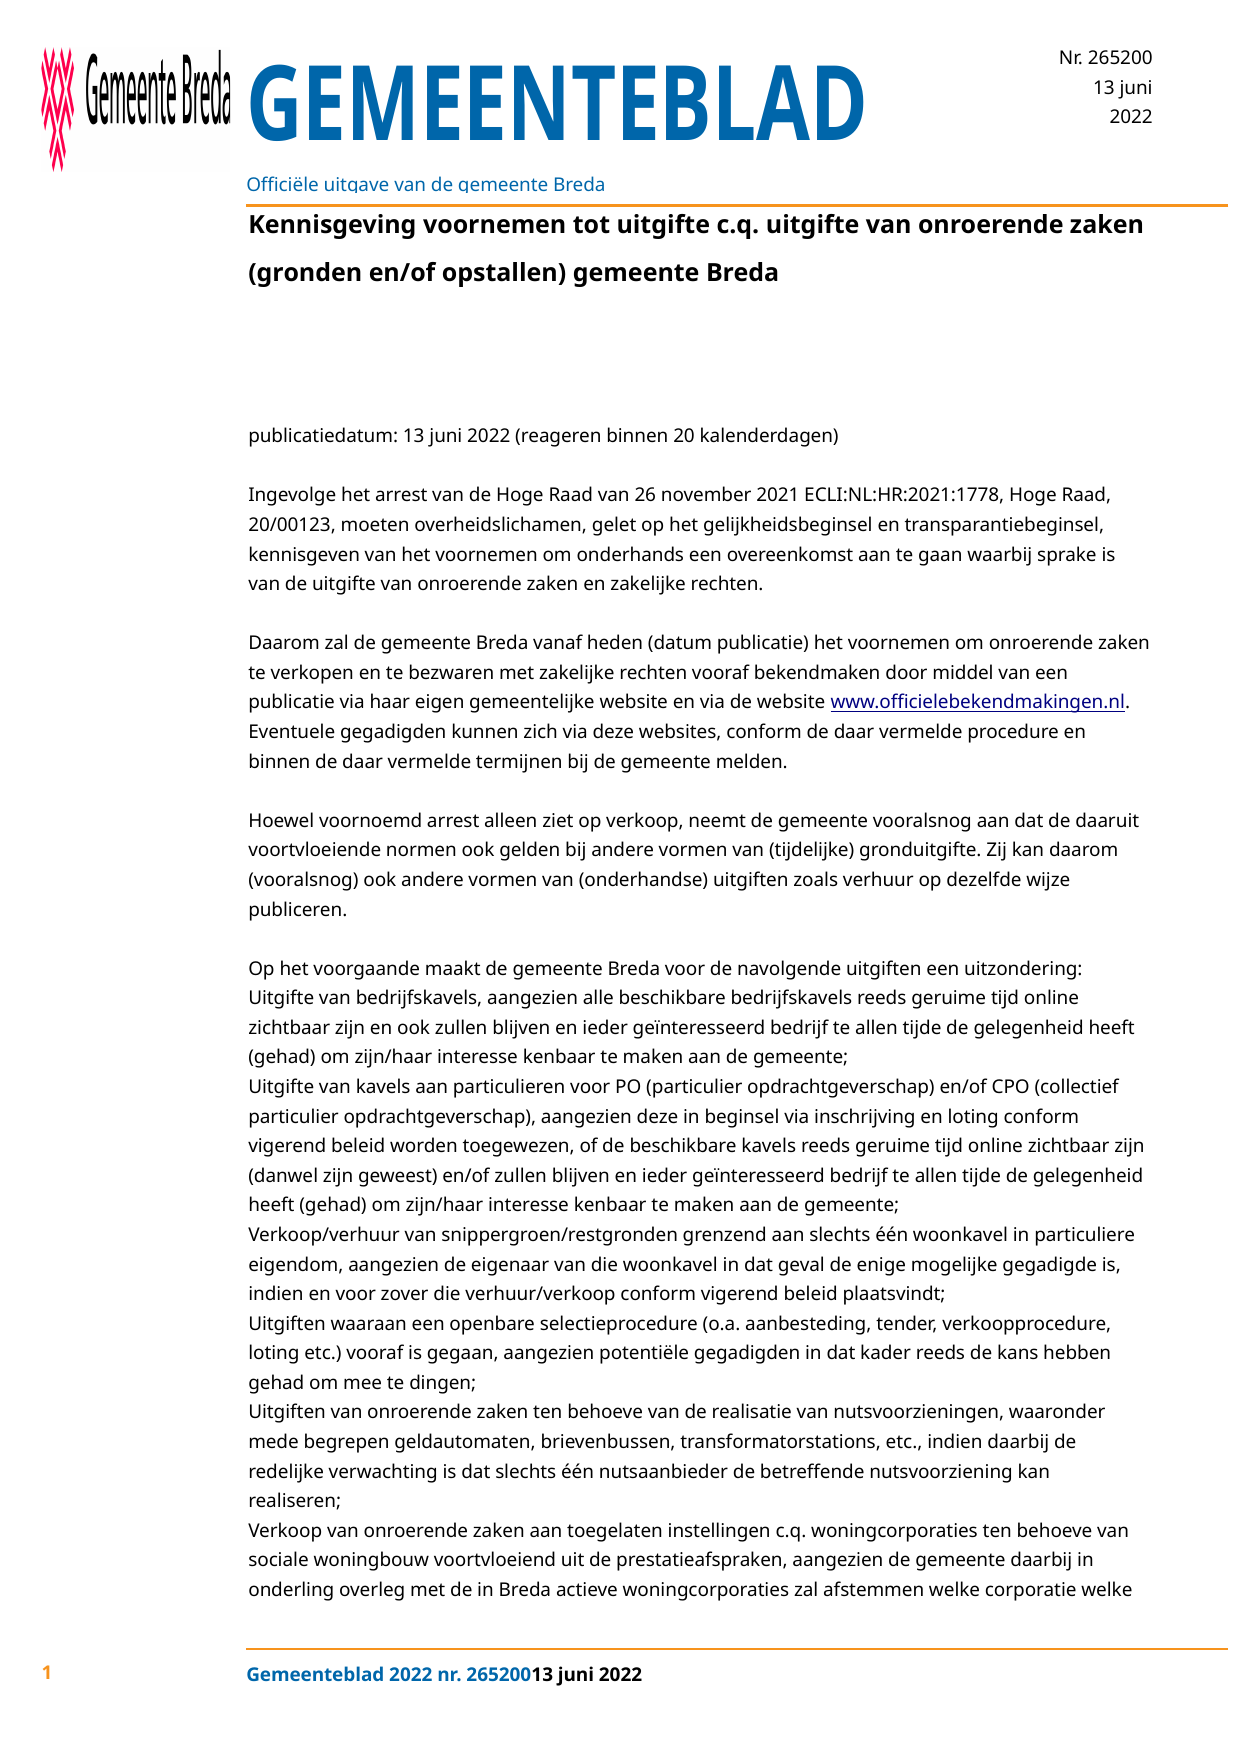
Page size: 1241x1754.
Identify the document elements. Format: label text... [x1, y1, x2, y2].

picture [41, 47, 231, 172]
text Kennisgeving voornemen tot uitgifte c.q. uitgifte van onroerende zaken (gronden en/of opstallen) gemeente Breda [248, 207, 1152, 288]
text Uitgifte van kavels aan particulieren voor PO (particulier opdrachtgeverschap) en/of CPO (collectief particulier opdrachtgeverschap), aangezien deze in beginsel via inschrijving en loting conform vigerend beleid worden toegewezen, of de beschikbare kavels reeds geruime tijd online zichtbaar zijn (danwel zijn geweest) en/of zullen blijven en ieder geïnteresseerd bedrijf te allen tijde de gelegenheid heeft (gehad) om zijn/haar interesse kenbaar te maken aan de gemeente; [248, 1073, 1152, 1217]
text Uitgiften waaraan een openbare selectieprocedure (o.a. aanbesteding, tender, verkoopprocedure, loting etc.) vooraf is gegaan, aangezien potentiële gegadigden in dat kader reeds de kans hebben gehad om mee te dingen; [248, 1310, 1152, 1395]
text Uitgifte van bedrijfskavels, aangezien alle beschikbare bedrijfskavels reeds geruime tijd online zichtbaar zijn en ook zullen blijven en ieder geïnteresseerd bedrijf te allen tijde de gelegenheid heeft (gehad) om zijn/haar interesse kenbaar te maken aan de gemeente; [248, 984, 1152, 1069]
text publicatiedatum: 13 juni 2022 (reageren binnen 20 kalenderdagen) [248, 422, 1152, 448]
text Verkoop/verhuur van snippergroen/restgronden grenzend aan slechts één woonkavel in particuliere eigendom, aangezien de eigenaar van die woonkavel in dat geval de enige mogelijke gegadigde is, indien en voor zover die verhuur/verkoop conform vigerend beleid plaatsvindt; [248, 1221, 1152, 1306]
text Verkoop van onroerende zaken aan toegelaten instellingen c.q. woningcorporaties ten behoeve van sociale woningbouw voortvloeiend uit de prestatieafspraken, aangezien de gemeente daarbij in onderling overleg met de in Breda actieve woningcorporaties zal afstemmen welke corporatie welke [248, 1517, 1152, 1602]
text Op het voorgaande maakt de gemeente Breda voor de navolgende uitgiften een uitzondering: [248, 955, 1152, 981]
text Uitgiften van onroerende zaken ten behoeve van de realisatie van nutsvoorzieningen, waaronder mede begrepen geldautomaten, brievenbussen, transformatorstations, etc., indien daarbij de redelijke verwachting is dat slechts één nutsaanbieder de betreffende nutsvoorziening kan realiseren; [248, 1399, 1152, 1513]
text Hoewel voornoemd arrest alleen ziet op verkoop, neemt de gemeente vooralsnog aan dat de daaruit voortvloeiende normen ook gelden bij andere vormen van (tijdelijke) gronduitgifte. Zij kan daarom (vooralsnog) ook andere vormen van (onderhandse) uitgiften zoals verhuur op dezelfde wijze publiceren. [248, 807, 1152, 922]
text Daarom zal de gemeente Breda vanaf heden (datum publicatie) het voornemen om onroerende zaken te verkopen en te bezwaren met zakelijke rechten vooraf bekendmaken door middel van een publicatie via haar eigen gemeentelijke website en via de website www.officielebekendmakingen.nl. Eventuele gegadigden kunnen zich via deze websites, conform de daar vermelde procedure en binnen de daar vermelde termijnen bij de gemeente melden. [248, 629, 1152, 774]
text Ingevolge het arrest van de Hoge Raad van 26 november 2021 ECLI:NL:HR:2021:1778, Hoge Raad, 20/00123, moeten overheidslichamen, gelet op het gelijkheidsbeginsel en transparantiebeginsel, kennisgeven van het voornemen om onderhands een overeenkomst aan te gaan waarbij sprake is van de uitgifte van onroerende zaken en zakelijke rechten. [248, 482, 1152, 596]
